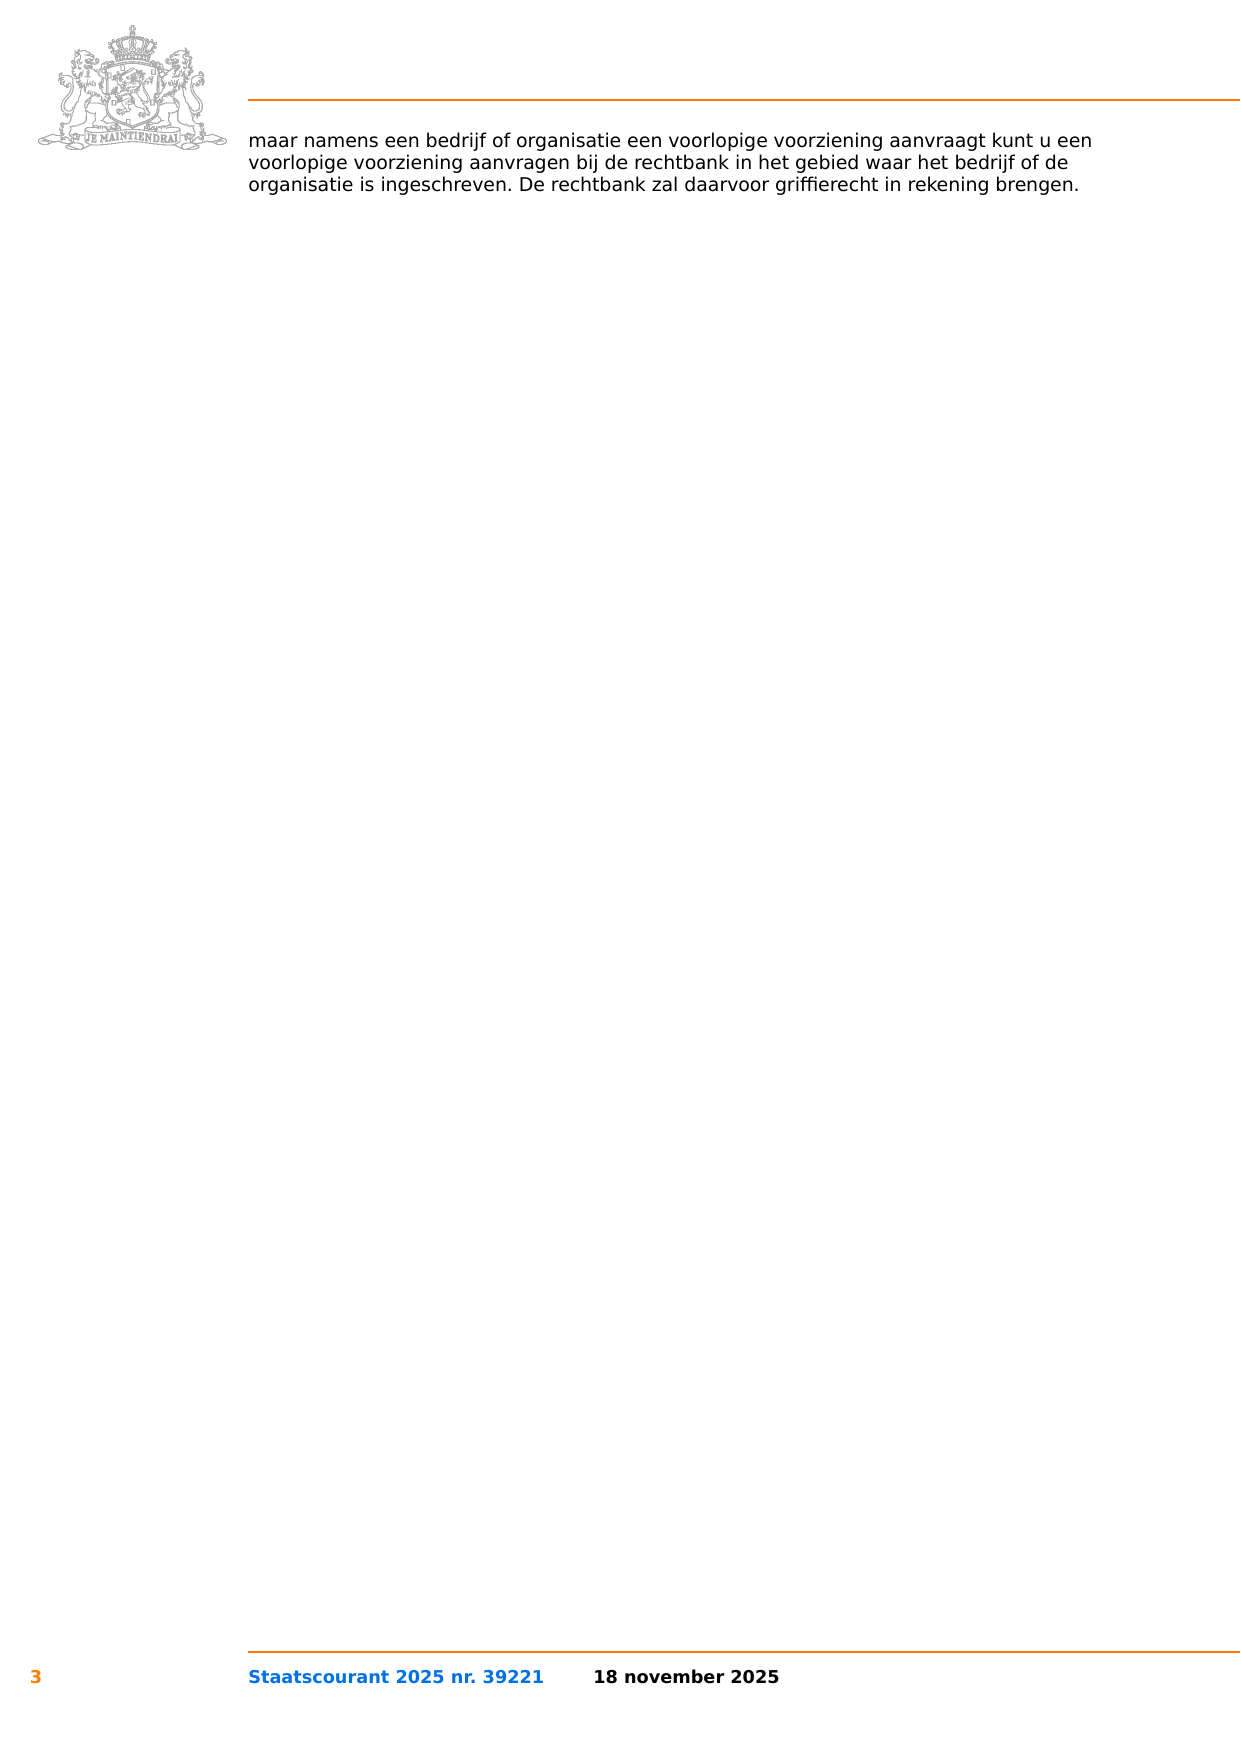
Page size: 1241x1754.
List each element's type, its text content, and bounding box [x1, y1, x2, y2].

picture [38, 25, 227, 150]
text maar namens een bedrijf of organisatie een voorlopige voorziening aanvraagt kunt u een voorlopige voorziening aanvragen bij de rechtbank in het gebied waar het bedrijf of de organisatie is ingeschreven. De rechtbank zal daarvoor griffierecht in rekening brengen. [248, 130, 1163, 196]
